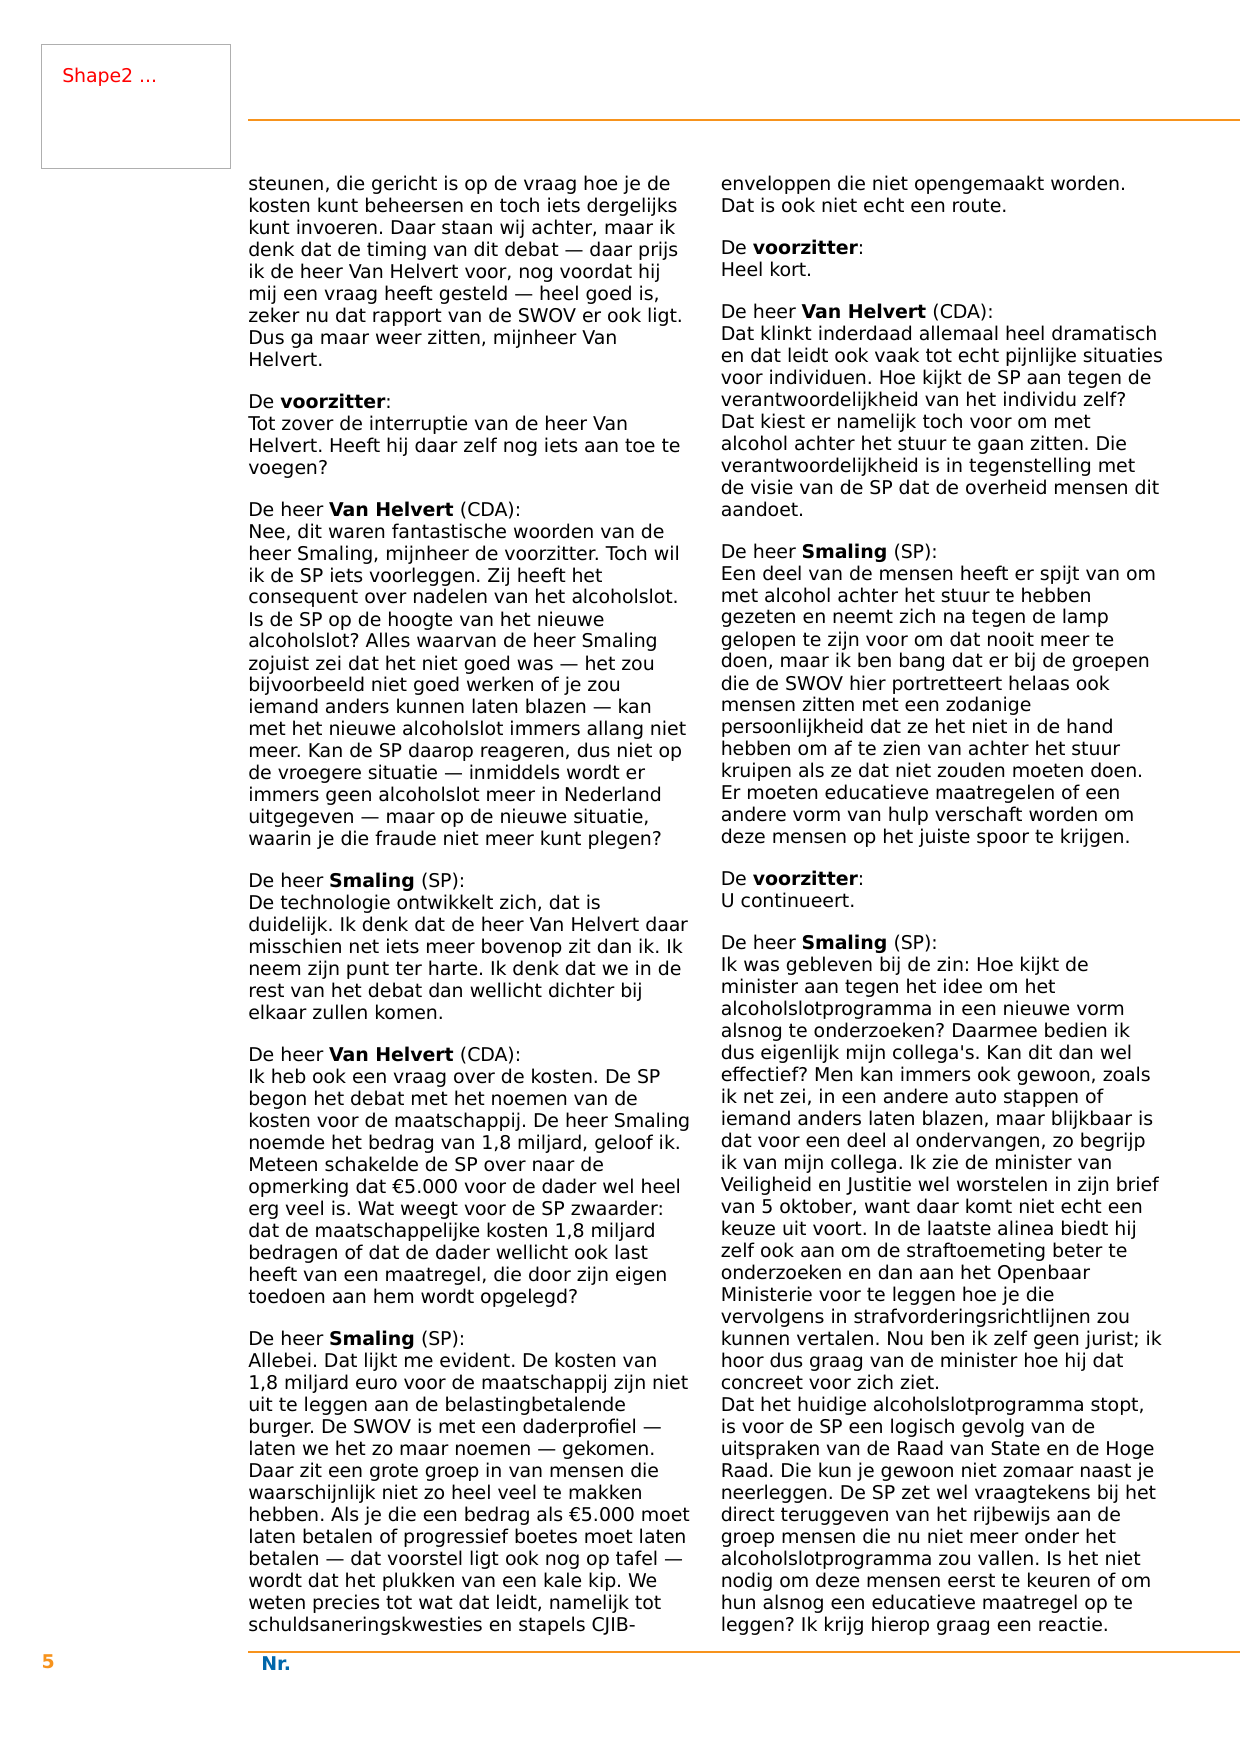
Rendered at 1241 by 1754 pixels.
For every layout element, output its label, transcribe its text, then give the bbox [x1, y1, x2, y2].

text Tot zover de interruptie van de heer Van Helvert. Heeft hij daar zelf nog iets aan toe te voegen? [248, 413, 691, 478]
text De heer Smaling (SP): [721, 541, 1163, 562]
text Een deel van de mensen heeft er spijt van om met alcohol achter het stuur te hebben gezeten en neemt zich na tegen de lamp gelopen te zijn voor om dat nooit meer te doen, maar ik ben bang dat er bij de groepen die de SWOV hier portretteert helaas ook mensen zitten met een zodanige persoonlijkheid dat ze het niet in de hand hebben om af te zien van achter het stuur kruipen als ze dat niet zouden moeten doen. Er moeten educatieve maatregelen of een andere vorm van hulp verschaft worden om deze mensen op het juiste spoor te krijgen. [721, 562, 1163, 848]
text De technologie ontwikkelt zich, dat is duidelijk. Ik denk dat de heer Van Helvert daar misschien net iets meer bovenop zit dan ik. Ik neem zijn punt ter harte. Ik denk dat we in de rest van het debat dan wellicht dichter bij elkaar zullen komen. [248, 892, 691, 1024]
text Dat klinkt inderdaad allemaal heel dramatisch en dat leidt ook vaak tot echt pijnlijke situaties voor individuen. Hoe kijkt de SP aan tegen de verantwoordelijkheid van het individu zelf? Dat kiest er namelijk toch voor om met alcohol achter het stuur te gaan zitten. Die verantwoordelijkheid is in tegenstelling met de visie van de SP dat de overheid mensen dit aandoet. [721, 323, 1163, 521]
text Dat het huidige alcoholslotprogramma stopt, is voor de SP een logisch gevolg van de uitspraken van de Raad van State en de Hoge Raad. Die kun je gewoon niet zomaar naast je neerleggen. De SP zet wel vraagtekens bij het direct teruggeven van het rijbewijs aan de groep mensen die nu niet meer onder het alcoholslotprogramma zou vallen. Is het niet nodig om deze mensen eerst te keuren of om hun alsnog een educatieve maatregel op te leggen? Ik krijg hierop graag een reactie. [721, 1394, 1163, 1636]
text De heer Van Helvert (CDA): [248, 498, 691, 521]
text U continueert. [721, 890, 1163, 912]
text De heer Van Helvert (CDA): [721, 301, 1163, 323]
text De heer Smaling (SP): [248, 1328, 691, 1350]
text De heer Van Helvert (CDA): [248, 1044, 691, 1066]
text Nee, dit waren fantastische woorden van de heer Smaling, mijnheer de voorzitter. Toch wil ik de SP iets voorleggen. Zij heeft het consequent over nadelen van het alcoholslot. Is de SP op de hoogte van het nieuwe alcoholslot? Alles waarvan de heer Smaling zojuist zei dat het niet goed was — het zou bijvoorbeeld niet goed werken of je zou iemand anders kunnen laten blazen — kan met het nieuwe alcoholslot immers allang niet meer. Kan de SP daarop reageren, dus niet op de vroegere situatie — inmiddels wordt er immers geen alcoholslot meer in Nederland uitgegeven — maar op de nieuwe situatie, waarin je die fraude niet meer kunt plegen? [248, 521, 691, 850]
text steunen, die gericht is op de vraag hoe je de kosten kunt beheersen en toch iets dergelijks kunt invoeren. Daar staan wij achter, maar ik denk dat de timing van dit debat — daar prijs ik de heer Van Helvert voor, nog voordat hij mij een vraag heeft gesteld — heel goed is, zeker nu dat rapport van de SWOV er ook ligt. Dus ga maar weer zitten, mijnheer Van Helvert. [248, 173, 691, 371]
text Heel kort. [721, 259, 1163, 281]
text De voorzitter: [721, 237, 1163, 259]
text De heer Smaling (SP): [721, 932, 1163, 954]
text Ik heb ook een vraag over de kosten. De SP begon het debat met het noemen van de kosten voor de maatschappij. De heer Smaling noemde het bedrag van 1,8 miljard, geloof ik. Meteen schakelde de SP over naar de opmerking dat €5.000 voor de dader wel heel erg veel is. Wat weegt voor de SP zwaarder: dat de maatschappelijke kosten 1,8 miljard bedragen of dat de dader wellicht ook last heeft van een maatregel, die door zijn eigen toedoen aan hem wordt opgelegd? [248, 1066, 691, 1308]
text Allebei. Dat lijkt me evident. De kosten van 1,8 miljard euro voor de maatschappij zijn niet uit te leggen aan de belastingbetalende burger. De SWOV is met een daderprofiel — laten we het zo maar noemen — gekomen. Daar zit een grote groep in van mensen die waarschijnlijk niet zo heel veel te makken hebben. Als je die een bedrag als €5.000 moet laten betalen of progressief boetes moet laten betalen — dat voorstel ligt ook nog op tafel — wordt dat het plukken van een kale kip. We weten precies tot wat dat leidt, namelijk tot schuldsaneringskwesties en stapels CJIB- [248, 1350, 691, 1636]
text De voorzitter: [721, 868, 1163, 890]
text De voorzitter: [248, 391, 691, 413]
text Ik was gebleven bij de zin: Hoe kijkt de minister aan tegen het idee om het alcoholslotprogramma in een nieuwe vorm alsnog te onderzoeken? Daarmee bedien ik dus eigenlijk mijn collega's. Kan dit dan wel effectief? Men kan immers ook gewoon, zoals ik net zei, in een andere auto stappen of iemand anders laten blazen, maar blijkbaar is dat voor een deel al ondervangen, zo begrijp ik van mijn collega. Ik zie de minister van Veiligheid en Justitie wel worstelen in zijn brief van 5 oktober, want daar komt niet echt een keuze uit voort. In de laatste alinea biedt hij zelf ook aan om de straftoemeting beter te onderzoeken en dan aan het Openbaar Ministerie voor te leggen hoe je die vervolgens in strafvorderingsrichtlijnen zou kunnen vertalen. Nou ben ik zelf geen jurist; ik hoor dus graag van de minister hoe hij dat concreet voor zich ziet. [721, 954, 1163, 1394]
text enveloppen die niet opengemaakt worden. Dat is ook niet echt een route. [721, 173, 1163, 217]
text De heer Smaling (SP): [248, 870, 691, 892]
